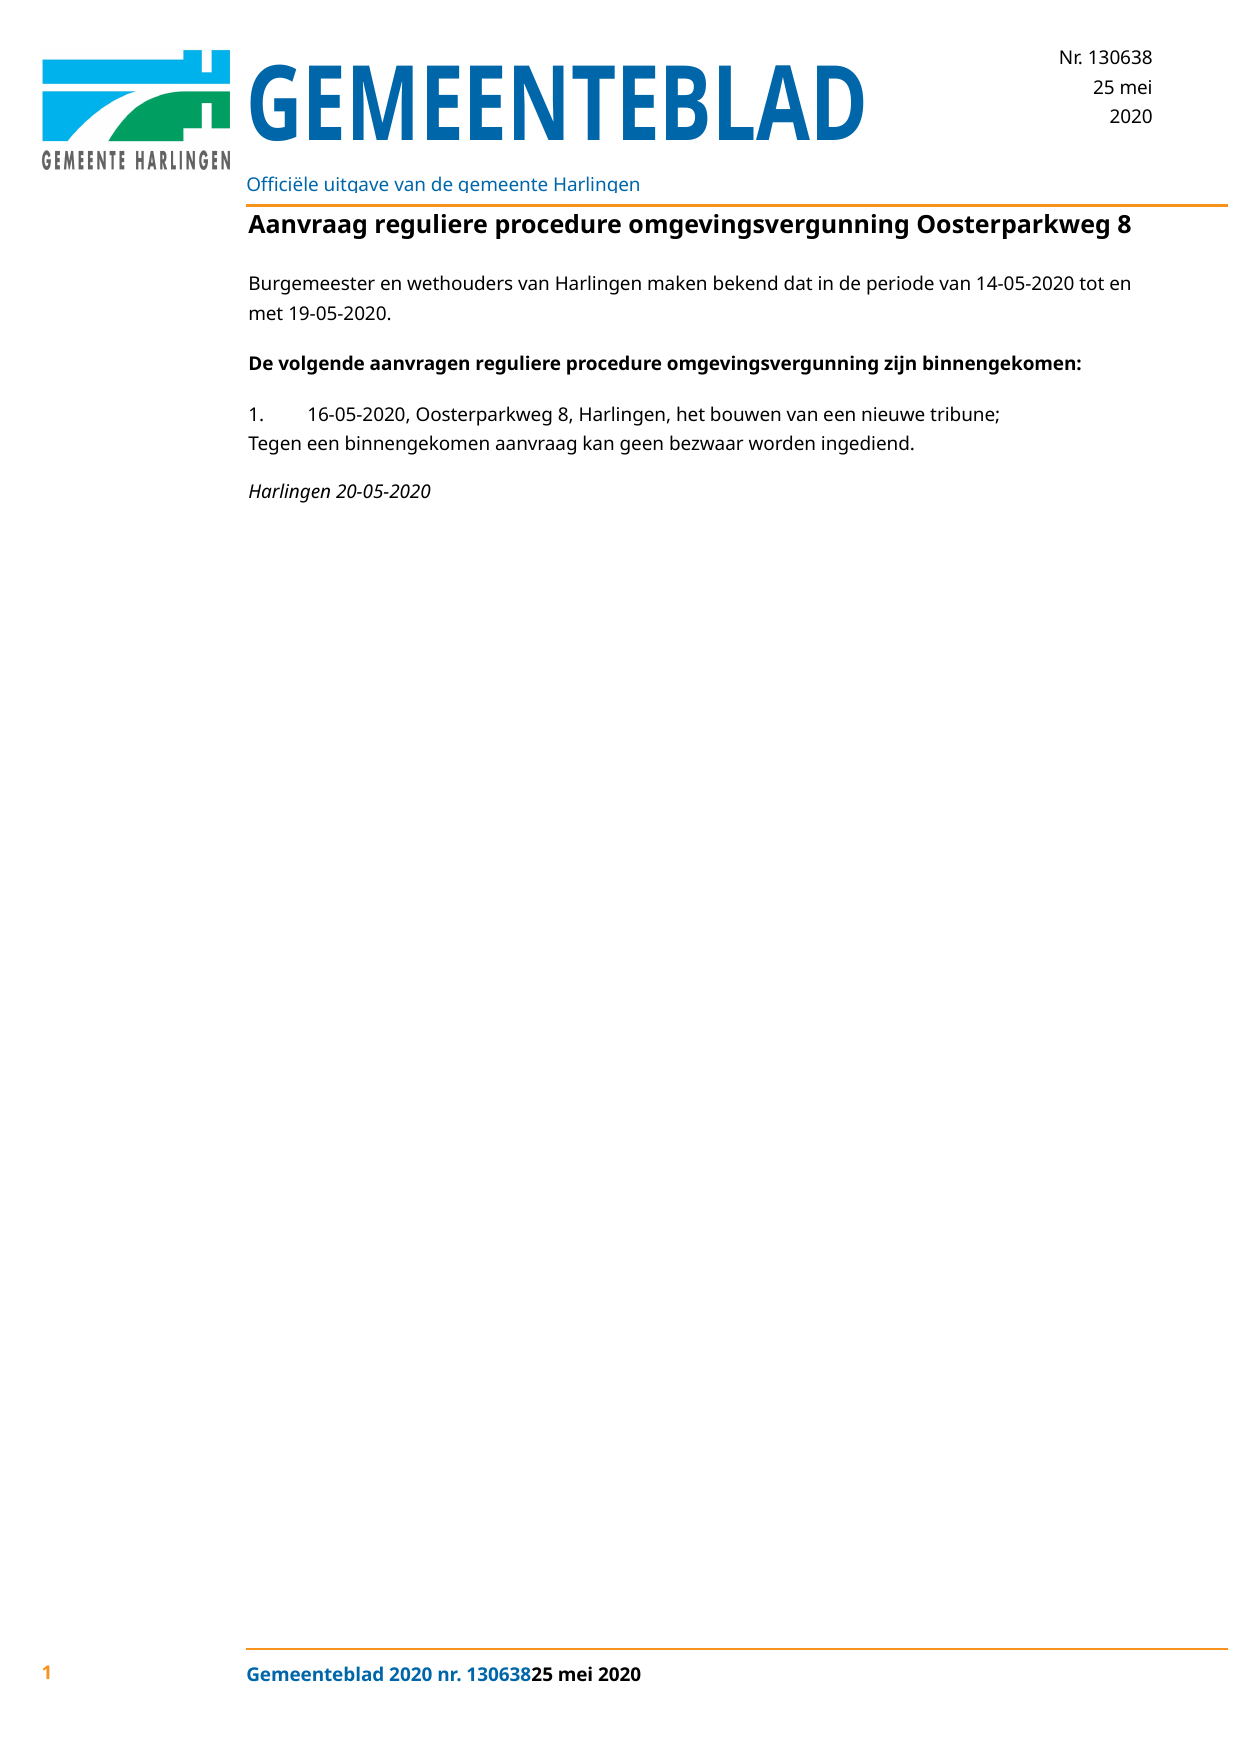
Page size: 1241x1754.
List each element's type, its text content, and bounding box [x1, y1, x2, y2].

text Harlingen 20-05-2020 [248, 478, 1152, 504]
list 16-05-2020, Oosterparkweg 8, Harlingen, het bouwen van een nieuwe tribune; [248, 401, 1152, 426]
text Burgemeester en wethouders van Harlingen maken bekend dat in de periode van 14-05-2020 tot en met 19-05-2020. [248, 270, 1152, 326]
text Aanvraag reguliere procedure omgevingsvergunning Oosterparkweg 8 [248, 207, 1152, 241]
text De volgende aanvragen reguliere procedure omgevingsvergunning zijn binnengekomen: [248, 350, 1152, 376]
picture [41, 47, 231, 172]
text Tegen een binnengekomen aanvraag kan geen bezwaar worden ingediend. [248, 430, 1152, 456]
